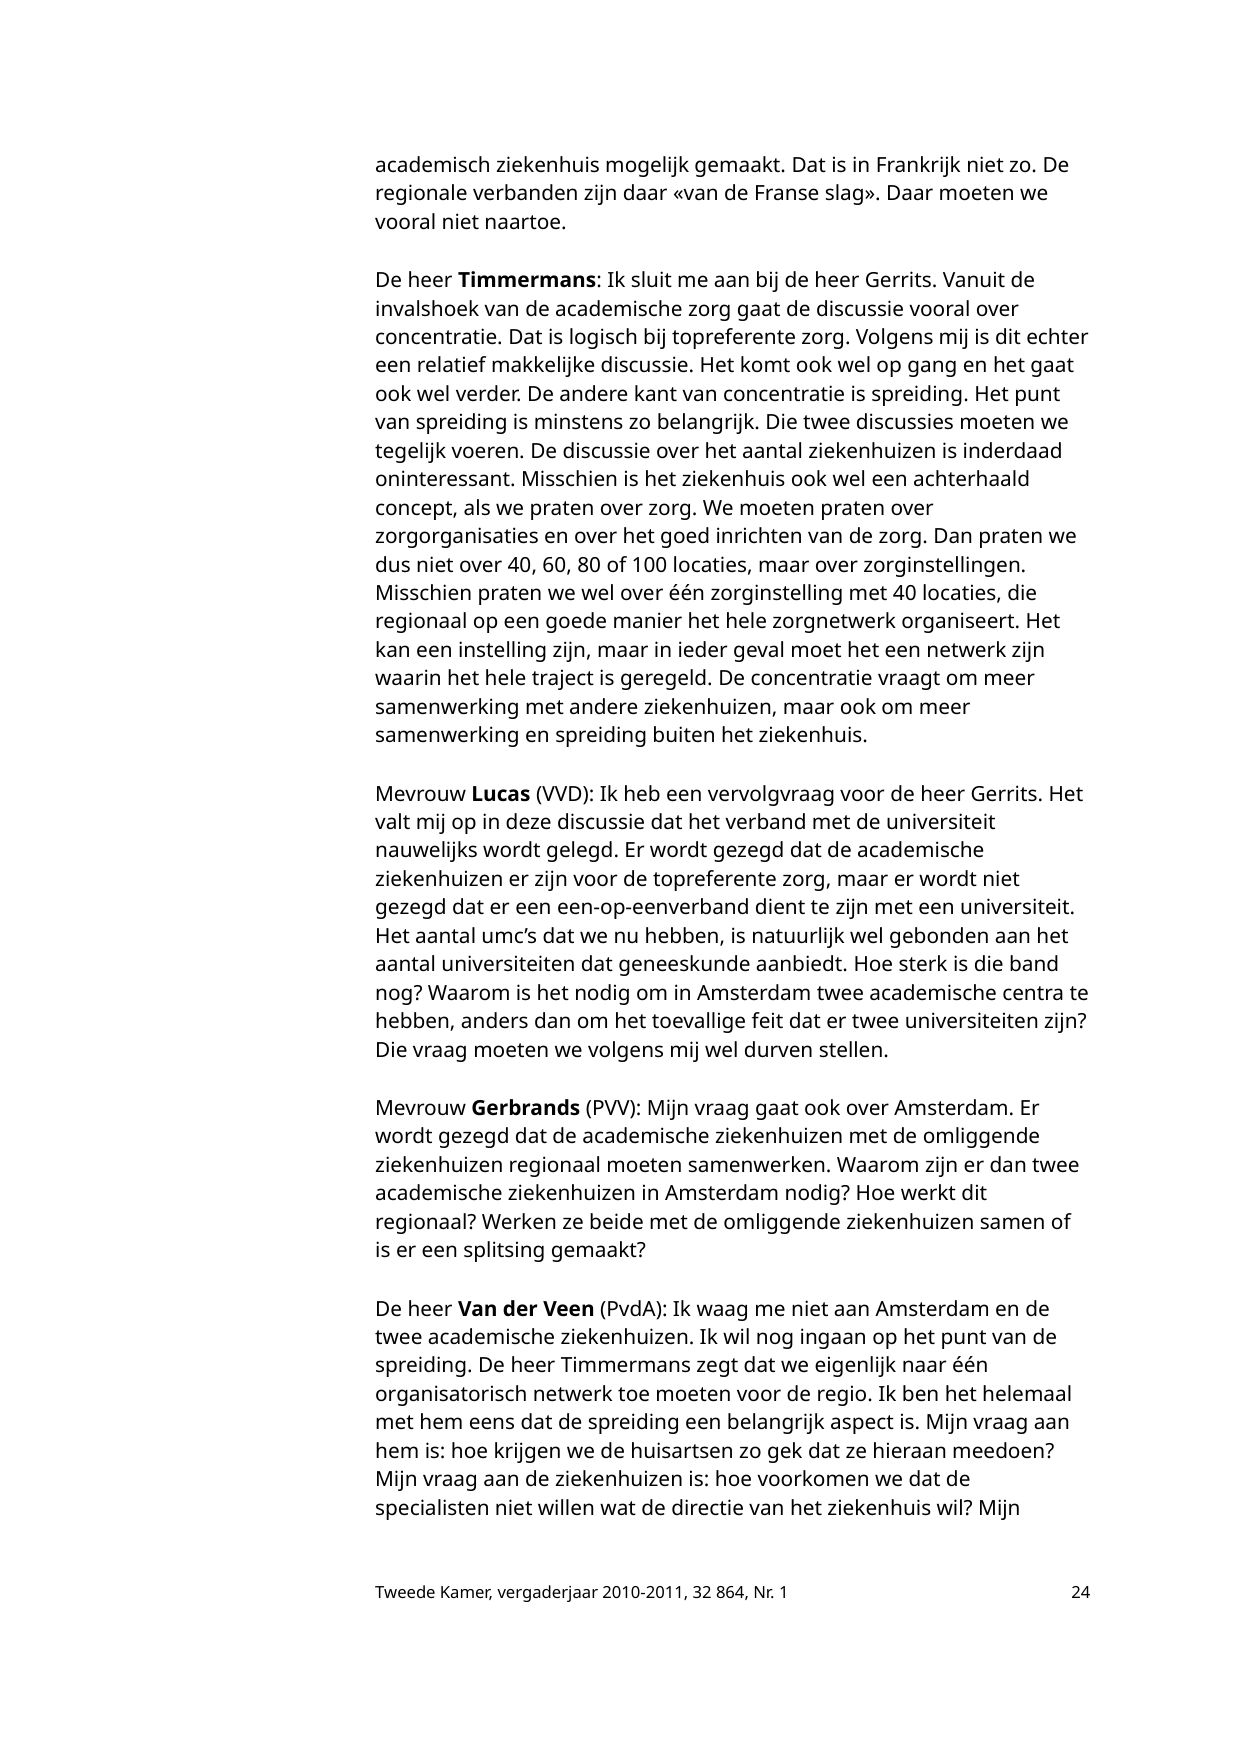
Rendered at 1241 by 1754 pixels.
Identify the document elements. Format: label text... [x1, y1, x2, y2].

text De heer Timmermans: Ik sluit me aan bij de heer Gerrits. Vanuit de invalshoek van de academische zorg gaat de discussie vooral over concentratie. Dat is logisch bij topreferente zorg. Volgens mij is dit echter een relatief makkelijke discussie. Het komt ook wel op gang en het gaat ook wel verder. De andere kant van concentratie is spreiding. Het punt van spreiding is minstens zo belangrijk. Die twee discussies moeten we tegelijk voeren. De discussie over het aantal ziekenhuizen is inderdaad oninteressant. Misschien is het ziekenhuis ook wel een achterhaald concept, als we praten over zorg. We moeten praten over zorgorganisaties en over het goed inrichten van de zorg. Dan praten we dus niet over 40, 60, 80 of 100 locaties, maar over zorginstellingen. Misschien praten we wel over één zorginstelling met 40 locaties, die regionaal op een goede manier het hele zorgnetwerk organiseert. Het kan een instelling zijn, maar in ieder geval moet het een netwerk zijn waarin het hele traject is geregeld. De concentratie vraagt om meer samenwerking met andere ziekenhuizen, maar ook om meer samenwerking en spreiding buiten het ziekenhuis. [375, 265, 1090, 749]
text Mevrouw Lucas (VVD): Ik heb een vervolgvraag voor de heer Gerrits. Het valt mij op in deze discussie dat het verband met de universiteit nauwelijks wordt gelegd. Er wordt gezegd dat de academische ziekenhuizen er zijn voor de topreferente zorg, maar er wordt niet gezegd dat er een een-op-eenverband dient te zijn met een universiteit. Het aantal umc’s dat we nu hebben, is natuurlijk wel gebonden aan het aantal universiteiten dat geneeskunde aanbiedt. Hoe sterk is die band nog? Waarom is het nodig om in Amsterdam twee academische centra te hebben, anders dan om het toevallige feit dat er twee universiteiten zijn? Die vraag moeten we volgens mij wel durven stellen. [375, 779, 1090, 1063]
text Mevrouw Gerbrands (PVV): Mijn vraag gaat ook over Amsterdam. Er wordt gezegd dat de academische ziekenhuizen met de omliggende ziekenhuizen regionaal moeten samenwerken. Waarom zijn er dan twee academische ziekenhuizen in Amsterdam nodig? Hoe werkt dit regionaal? Werken ze beide met de omliggende ziekenhuizen samen of is er een splitsing gemaakt? [375, 1093, 1090, 1264]
text De heer Van der Veen (PvdA): Ik waag me niet aan Amsterdam en de twee academische ziekenhuizen. Ik wil nog ingaan op het punt van de spreiding. De heer Timmermans zegt dat we eigenlijk naar één organisatorisch netwerk toe moeten voor de regio. Ik ben het helemaal met hem eens dat de spreiding een belangrijk aspect is. Mijn vraag aan hem is: hoe krijgen we de huisartsen zo gek dat ze hieraan meedoen? Mijn vraag aan de ziekenhuizen is: hoe voorkomen we dat de specialisten niet willen wat de directie van het ziekenhuis wil? Mijn [375, 1294, 1090, 1521]
text academisch ziekenhuis mogelijk gemaakt. Dat is in Frankrijk niet zo. De regionale verbanden zijn daar «van de Franse slag». Daar moeten we vooral niet naartoe. [375, 150, 1090, 235]
